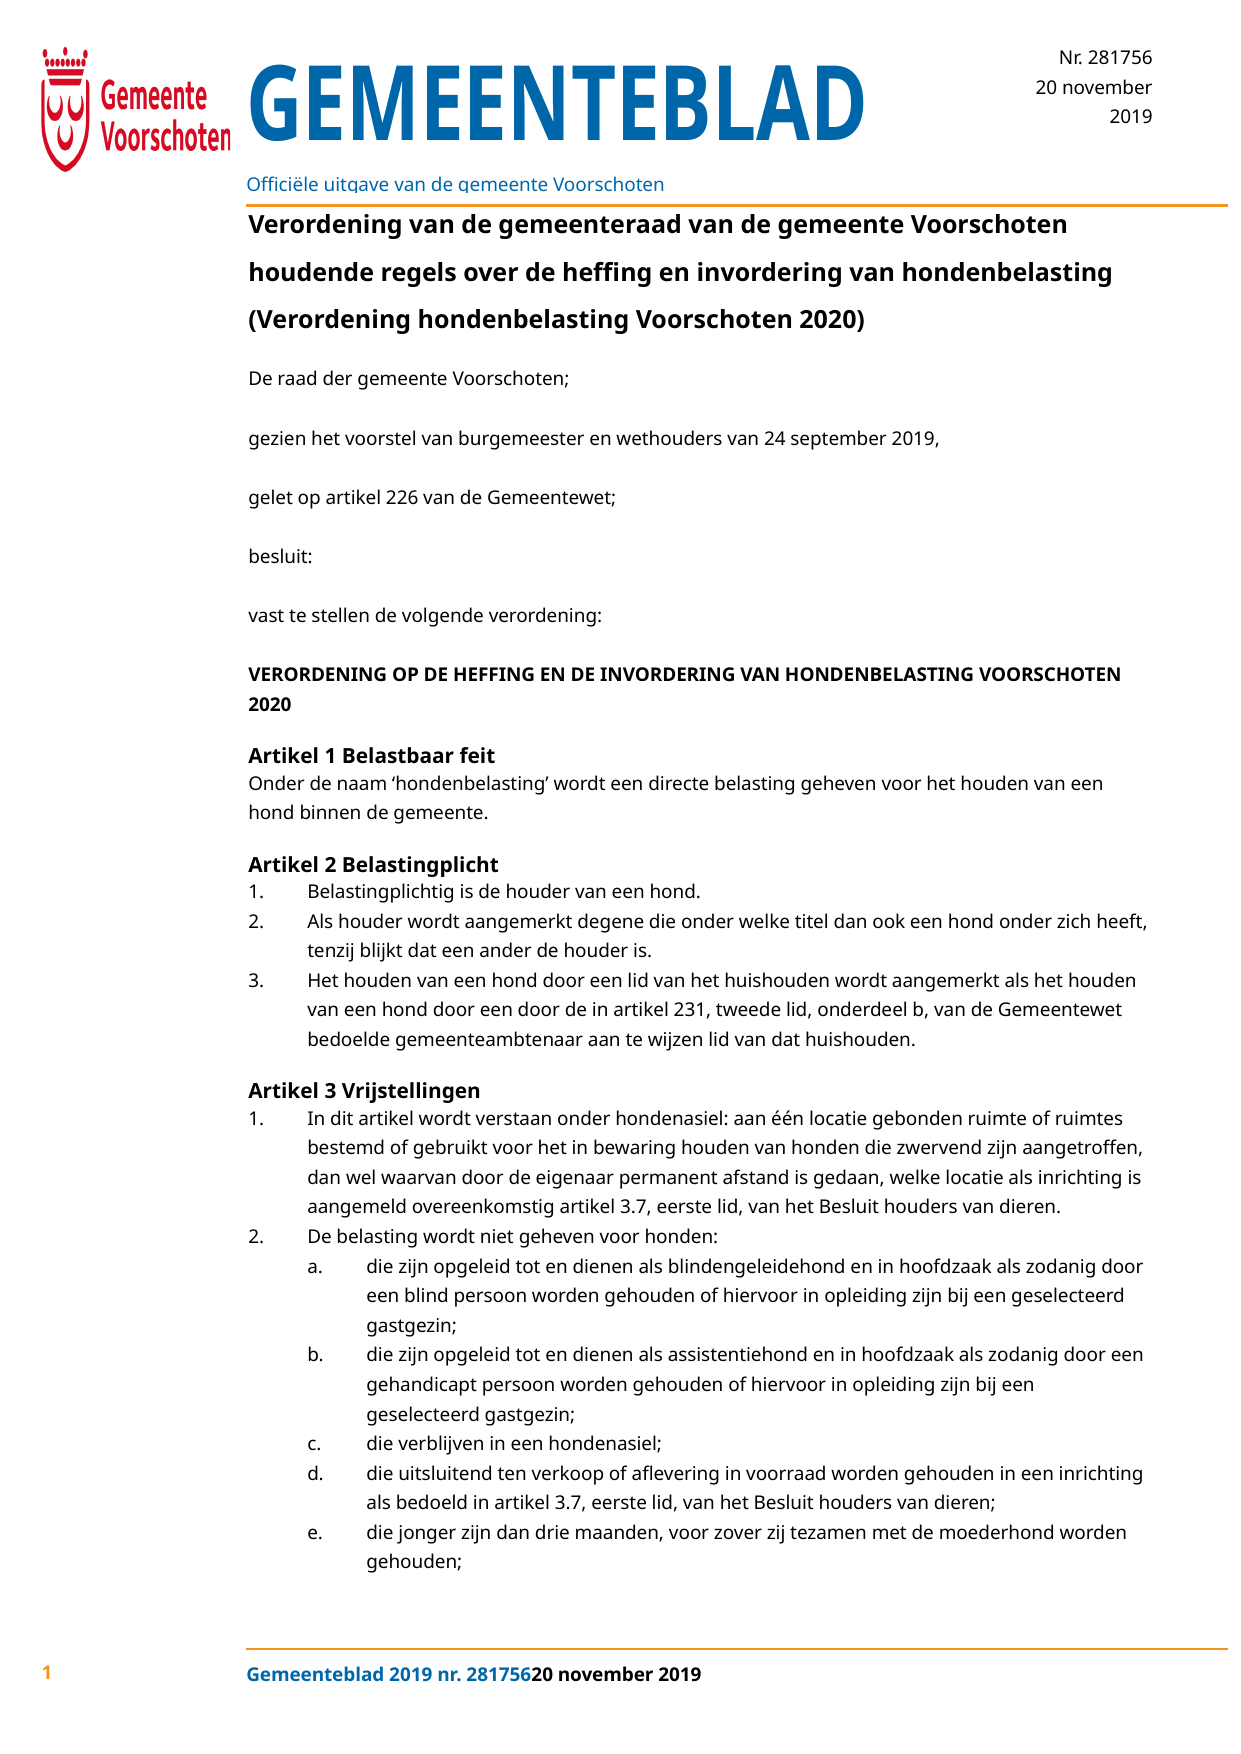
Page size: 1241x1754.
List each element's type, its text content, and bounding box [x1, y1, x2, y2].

text Artikel 3 Vrijstellingen [248, 1077, 1152, 1105]
text Verordening van de gemeenteraad van de gemeente Voorschoten houdende regels over de heffing en invordering van hondenbelasting (Verordening hondenbelasting Voorschoten 2020) [248, 207, 1152, 336]
text De raad der gemeente Voorschoten; [248, 366, 1152, 391]
list die zijn opgeleid tot en dienen als assistentiehond en in hoofdzaak als zodanig door een gehandicapt persoon worden gehouden of hiervoor in opleiding zijn bij een geselecteerd gastgezin; [307, 1342, 1152, 1427]
text Artikel 1 Belastbaar feit [248, 741, 1152, 770]
list Belastingplichtig is de houder van een hond. [248, 878, 1152, 904]
text Onder de naam ‘hondenbelasting’ wordt een directe belasting geheven voor het houden van een hond binnen de gemeente. [248, 770, 1152, 825]
text gelet op artikel 226 van de Gemeentewet; [248, 484, 1152, 509]
list die uitsluitend ten verkoop of aflevering in voorraad worden gehouden in een inrichting als bedoeld in artikel 3.7, eerste lid, van het Besluit houders van dieren; [307, 1460, 1152, 1515]
text gezien het voorstel van burgemeester en wethouders van 24 september 2019, [248, 425, 1152, 450]
list Als houder wordt aangemerkt degene die onder welke titel dan ook een hond onder zich heeft, tenzij blijkt dat een ander de houder is. [248, 908, 1152, 963]
text VERORDENING OP DE HEFFING EN DE INVORDERING VAN HONDENBELASTING VOORSCHOTEN 2020 [248, 661, 1152, 717]
list In dit artikel wordt verstaan onder hondenasiel: aan één locatie gebonden ruimte of ruimtes bestemd of gebruikt voor het in bewaring houden van honden die zwervend zijn aangetroffen, dan wel waarvan door de eigenaar permanent afstand is gedaan, welke locatie als inrichting is aangemeld overeenkomstig artikel 3.7, eerste lid, van het Besluit houders van dieren. [248, 1105, 1152, 1219]
list die zijn opgeleid tot en dienen als blindengeleidehond en in hoofdzaak als zodanig door een blind persoon worden gehouden of hiervoor in opleiding zijn bij een geselecteerd gastgezin; [307, 1253, 1152, 1338]
list Het houden van een hond door een lid van het huishouden wordt aangemerkt als het houden van een hond door een door de in artikel 231, tweede lid, onderdeel b, van de Gemeentewet bedoelde gemeenteambtenaar aan te wijzen lid van dat huishouden. [248, 967, 1152, 1052]
list die verblijven in een hondenasiel; [307, 1430, 1152, 1456]
text Artikel 2 Belastingplicht [248, 850, 1152, 878]
text vast te stellen de volgende verordening: [248, 602, 1152, 628]
picture [41, 47, 231, 172]
text besluit: [248, 543, 1152, 569]
list die jonger zijn dan drie maanden, voor zover zij tezamen met de moederhond worden gehouden; [307, 1519, 1152, 1574]
list De belasting wordt niet geheven voor honden: [248, 1223, 1152, 1249]
